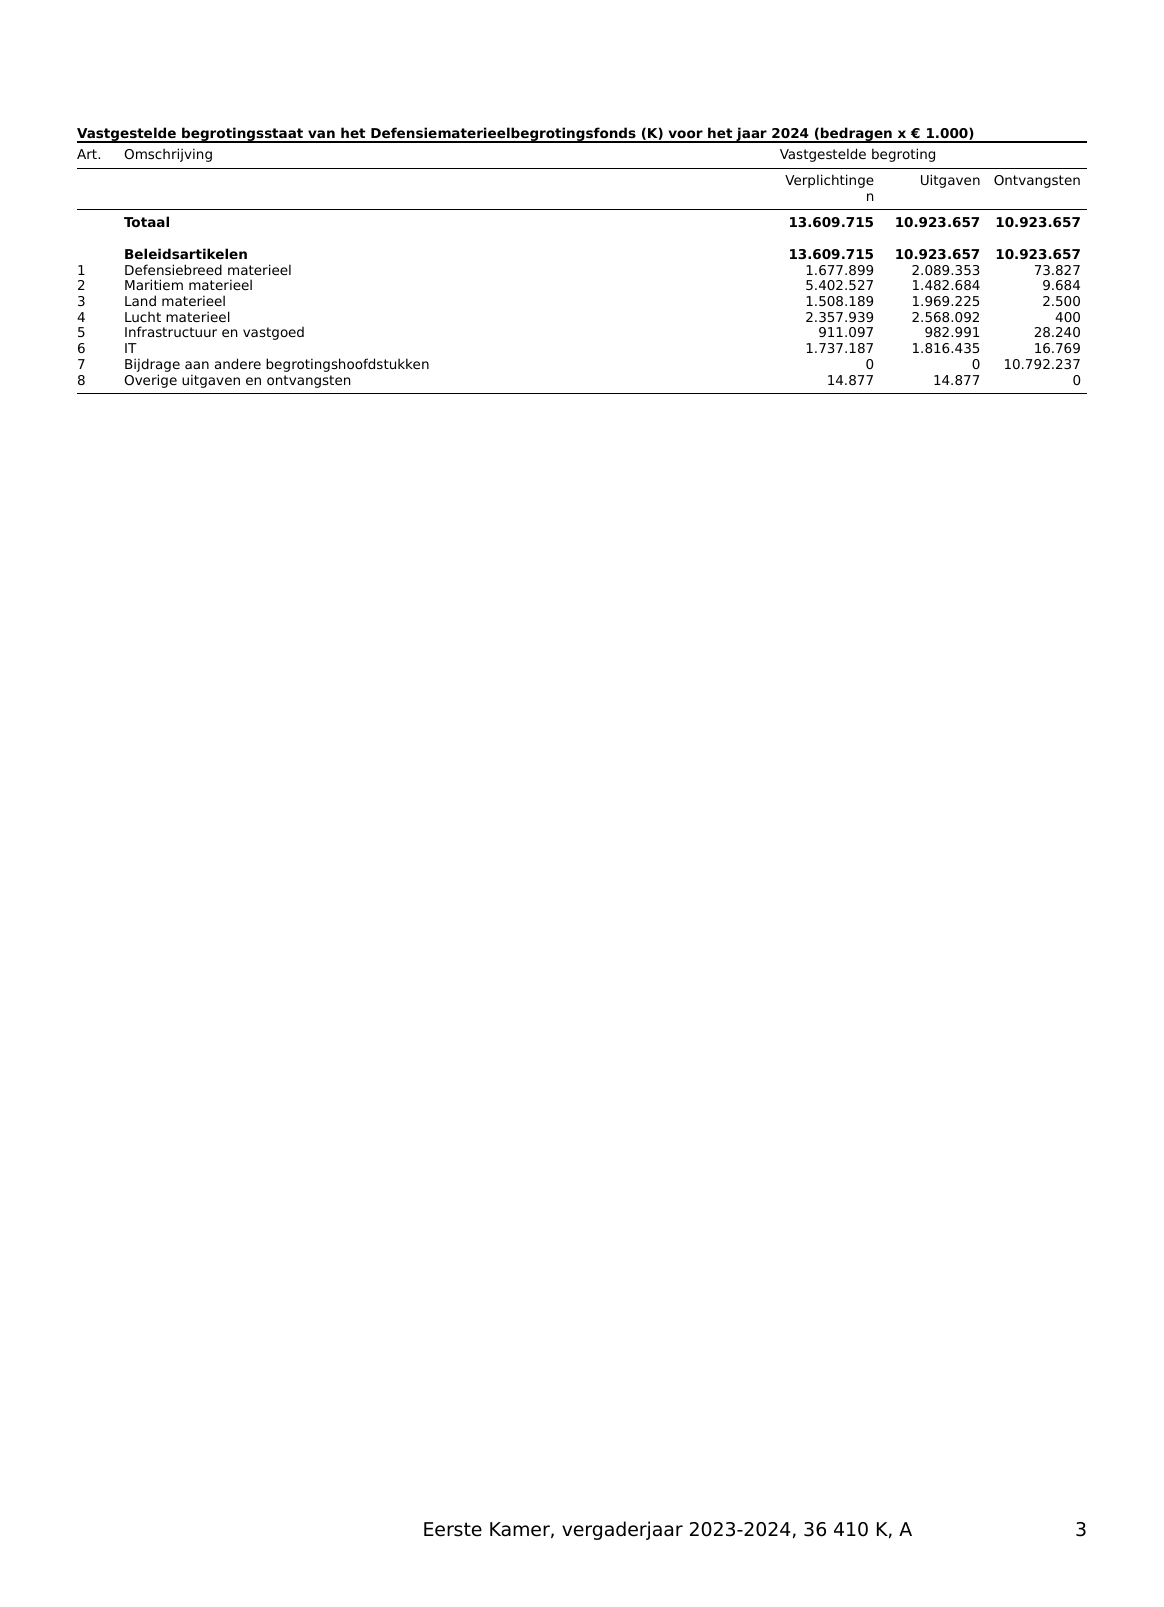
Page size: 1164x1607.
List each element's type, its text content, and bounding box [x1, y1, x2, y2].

table_cell 10.923.657 [880, 247, 986, 262]
table_cell Ontvangsten [986, 169, 1087, 209]
table_cell Uitgaven [880, 169, 986, 209]
table_cell 1.482.684 [880, 278, 986, 294]
table_cell 10.923.657 [880, 210, 986, 231]
table_cell 73.827 [986, 262, 1087, 278]
table_cell Art. [77, 143, 118, 167]
table_cell 14.877 [880, 373, 986, 393]
table_cell 2 [77, 278, 118, 294]
table_cell 2.500 [986, 294, 1087, 309]
table_cell Infrastructuur en vastgoed [118, 325, 773, 341]
table_cell [77, 210, 118, 231]
table_cell 3 [77, 294, 118, 309]
table_cell 13.609.715 [774, 210, 880, 231]
table_cell 1.737.187 [774, 341, 880, 357]
table_cell 2.357.939 [774, 310, 880, 325]
table_cell Maritiem materieel [118, 278, 773, 294]
table_cell 13.609.715 [774, 247, 880, 262]
table_cell 9.684 [986, 278, 1087, 294]
table_cell 16.769 [986, 341, 1087, 357]
table_cell Vastgestelde begroting [774, 143, 1087, 167]
table_cell [77, 247, 118, 262]
table_cell 5.402.527 [774, 278, 880, 294]
table_cell 4 [77, 310, 118, 325]
table_cell 28.240 [986, 325, 1087, 341]
table_cell IT [118, 341, 773, 357]
table_cell [880, 231, 986, 247]
table_cell 400 [986, 310, 1087, 325]
table_cell 1.969.225 [880, 294, 986, 309]
table_cell Bijdrage aan andere begrotingshoofdstukken [118, 357, 773, 372]
table_cell 6 [77, 341, 118, 357]
table_cell 2.568.092 [880, 310, 986, 325]
table_cell 0 [880, 357, 986, 372]
table_cell 911.097 [774, 325, 880, 341]
table_cell Omschrijving [118, 143, 773, 167]
table_cell 1.677.899 [774, 262, 880, 278]
table_cell [77, 169, 118, 209]
table_cell 0 [774, 357, 880, 372]
table_cell [77, 231, 118, 247]
table_cell 8 [77, 373, 118, 393]
table_cell [774, 231, 880, 247]
table_cell Totaal [118, 210, 773, 231]
table_header Vastgestelde begrotingsstaat van het Defensiematerieelbegrotingsfonds (K) voor het jaar 2024 (bedragen x € 1.000) [77, 126, 1087, 141]
table_cell 1 [77, 262, 118, 278]
table_cell 14.877 [774, 373, 880, 393]
table_cell 982.991 [880, 325, 986, 341]
table_cell 1.508.189 [774, 294, 880, 309]
table_cell Lucht materieel [118, 310, 773, 325]
table_cell Defensiebreed materieel [118, 262, 773, 278]
table_cell [118, 169, 773, 209]
table_cell [986, 231, 1087, 247]
table_cell 2.089.353 [880, 262, 986, 278]
table_cell 1.816.435 [880, 341, 986, 357]
table_cell Beleidsartikelen [118, 247, 773, 262]
table_cell 10.923.657 [986, 210, 1087, 231]
table_cell 0 [986, 373, 1087, 393]
table_cell 7 [77, 357, 118, 372]
table_cell Overige uitgaven en ontvangsten [118, 373, 773, 393]
table_cell [118, 231, 773, 247]
table_cell Land materieel [118, 294, 773, 309]
table_cell 5 [77, 325, 118, 341]
table_cell 10.792.237 [986, 357, 1087, 372]
table_cell Verplichtingen [774, 169, 880, 209]
table_cell 10.923.657 [986, 247, 1087, 262]
